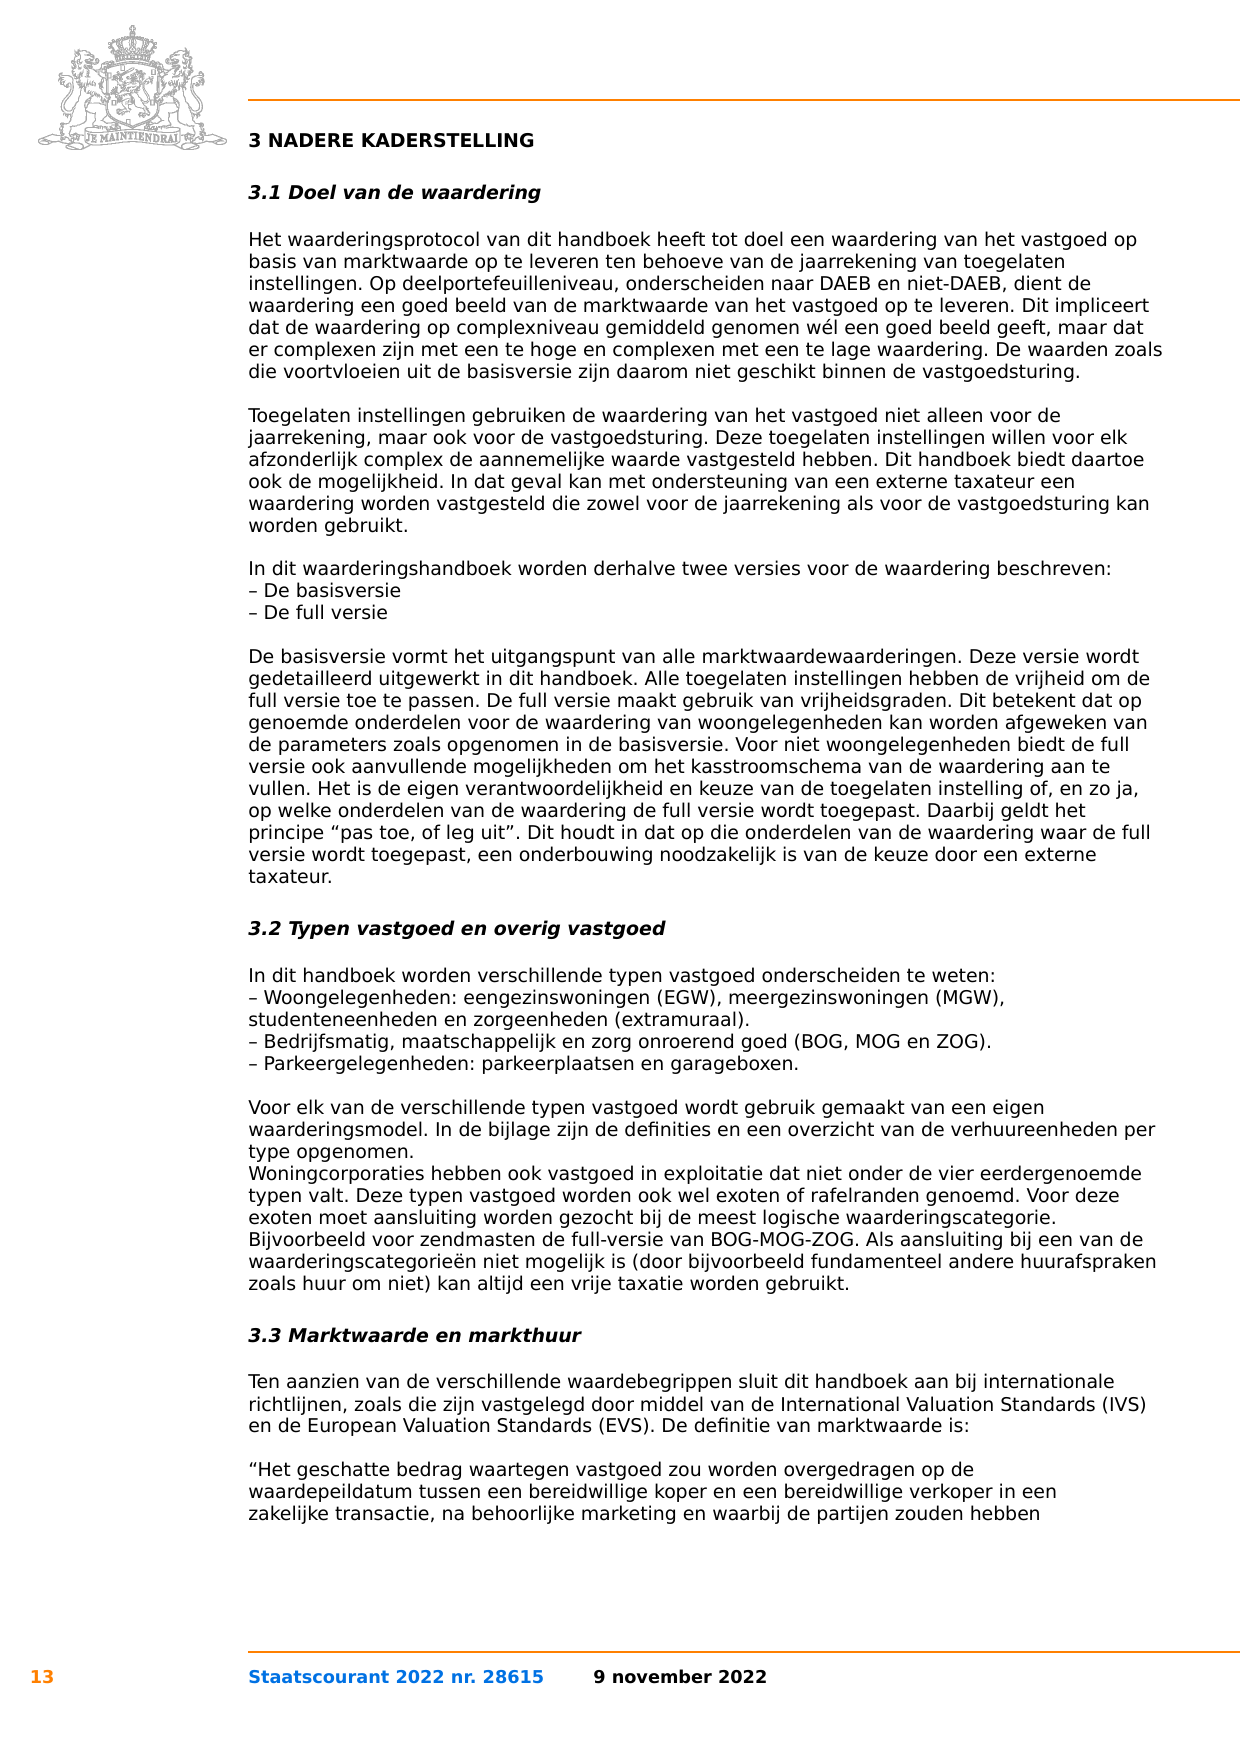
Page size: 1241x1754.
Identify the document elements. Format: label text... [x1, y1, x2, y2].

picture [38, 25, 227, 150]
subtitle 3.3 Marktwaarde en markthuur [248, 1324, 1163, 1346]
text – De basisversie [248, 580, 1163, 602]
text De basisversie vormt het uitgangspunt van alle marktwaardewaarderingen. Deze versie wordt gedetailleerd uitgewerkt in dit handboek. Alle toegelaten instellingen hebben de vrijheid om de full versie toe te passen. De full versie maakt gebruik van vrijheidsgraden. Dit betekent dat op genoemde onderdelen voor de waardering van woongelegenheden kan worden afgeweken van de parameters zoals opgenomen in de basisversie. Voor niet woongelegenheden biedt de full versie ook aanvullende mogelijkheden om het kasstroomschema van de waardering aan te vullen. Het is de eigen verantwoordelijkheid en keuze van de toegelaten instelling of, en zo ja, op welke onderdelen van de waardering de full versie wordt toegepast. Daarbij geldt het principe “pas toe, of leg uit”. Dit houdt in dat op die onderdelen van de waardering waar de full versie wordt toegepast, een onderbouwing noodzakelijk is van de keuze door een externe taxateur. [248, 646, 1163, 888]
text Toegelaten instellingen gebruiken de waardering van het vastgoed niet alleen voor de jaarrekening, maar ook voor de vastgoedsturing. Deze toegelaten instellingen willen voor elk afzonderlijk complex de aannemelijke waarde vastgesteld hebben. Dit handboek biedt daartoe ook de mogelijkheid. In dat geval kan met ondersteuning van een externe taxateur een waardering worden vastgesteld die zowel voor de jaarrekening als voor de vastgoedsturing kan worden gebruikt. [248, 404, 1163, 536]
subtitle 3.1 Doel van de waardering [248, 182, 1163, 204]
text – Bedrijfsmatig, maatschappelijk en zorg onroerend goed (BOG, MOG en ZOG). [248, 1031, 1163, 1053]
text In dit waarderingshandboek worden derhalve twee versies voor de waardering beschreven: [248, 558, 1163, 580]
text – De full versie [248, 602, 1163, 624]
text Het waarderingsprotocol van dit handboek heeft tot doel een waardering van het vastgoed op basis van marktwaarde op te leveren ten behoeve van de jaarrekening van toegelaten instellingen. Op deelportefeuilleniveau, onderscheiden naar DAEB en niet-DAEB, dient de waardering een goed beeld van de marktwaarde van het vastgoed op te leveren. Dit impliceert dat de waardering op complexniveau gemiddeld genomen wél een goed beeld geeft, maar dat er complexen zijn met een te hoge en complexen met een te lage waardering. De waarden zoals die voortvloeien uit de basisversie zijn daarom niet geschikt binnen de vastgoedsturing. [248, 229, 1163, 383]
text zakelijke transactie, na behoorlijke marketing en waarbij de partijen zouden hebben [248, 1503, 1163, 1525]
text – Parkeergelegenheden: parkeerplaatsen en garageboxen. [248, 1053, 1163, 1075]
text “Het geschatte bedrag waartegen vastgoed zou worden overgedragen op de [248, 1459, 1163, 1481]
subtitle 3 NADERE KADERSTELLING [248, 130, 1163, 152]
text Voor elk van de verschillende typen vastgoed wordt gebruik gemaakt van een eigen waarderingsmodel. In de bijlage zijn de definities en een overzicht van de verhuureenheden per type opgenomen. [248, 1097, 1163, 1163]
text Ten aanzien van de verschillende waardebegrippen sluit dit handboek aan bij internationale richtlijnen, zoals die zijn vastgelegd door middel van de International Valuation Standards (IVS) en de European Valuation Standards (EVS). De definitie van marktwaarde is: [248, 1371, 1163, 1437]
subtitle 3.2 Typen vastgoed en overig vastgoed [248, 918, 1163, 940]
text In dit handboek worden verschillende typen vastgoed onderscheiden te weten: [248, 965, 1163, 987]
text – Woongelegenheden: eengezinswoningen (EGW), meergezinswoningen (MGW), studenteneenheden en zorgeenheden (extramuraal). [248, 987, 1163, 1031]
text Woningcorporaties hebben ook vastgoed in exploitatie dat niet onder de vier eerdergenoemde typen valt. Deze typen vastgoed worden ook wel exoten of rafelranden genoemd. Voor deze exoten moet aansluiting worden gezocht bij de meest logische waarderingscategorie. Bijvoorbeeld voor zendmasten de full-versie van BOG-MOG-ZOG. Als aansluiting bij een van de waarderingscategorieën niet mogelijk is (door bijvoorbeeld fundamenteel andere huurafspraken zoals huur om niet) kan altijd een vrije taxatie worden gebruikt. [248, 1163, 1163, 1294]
text waardepeildatum tussen een bereidwillige koper en een bereidwillige verkoper in een [248, 1481, 1163, 1503]
